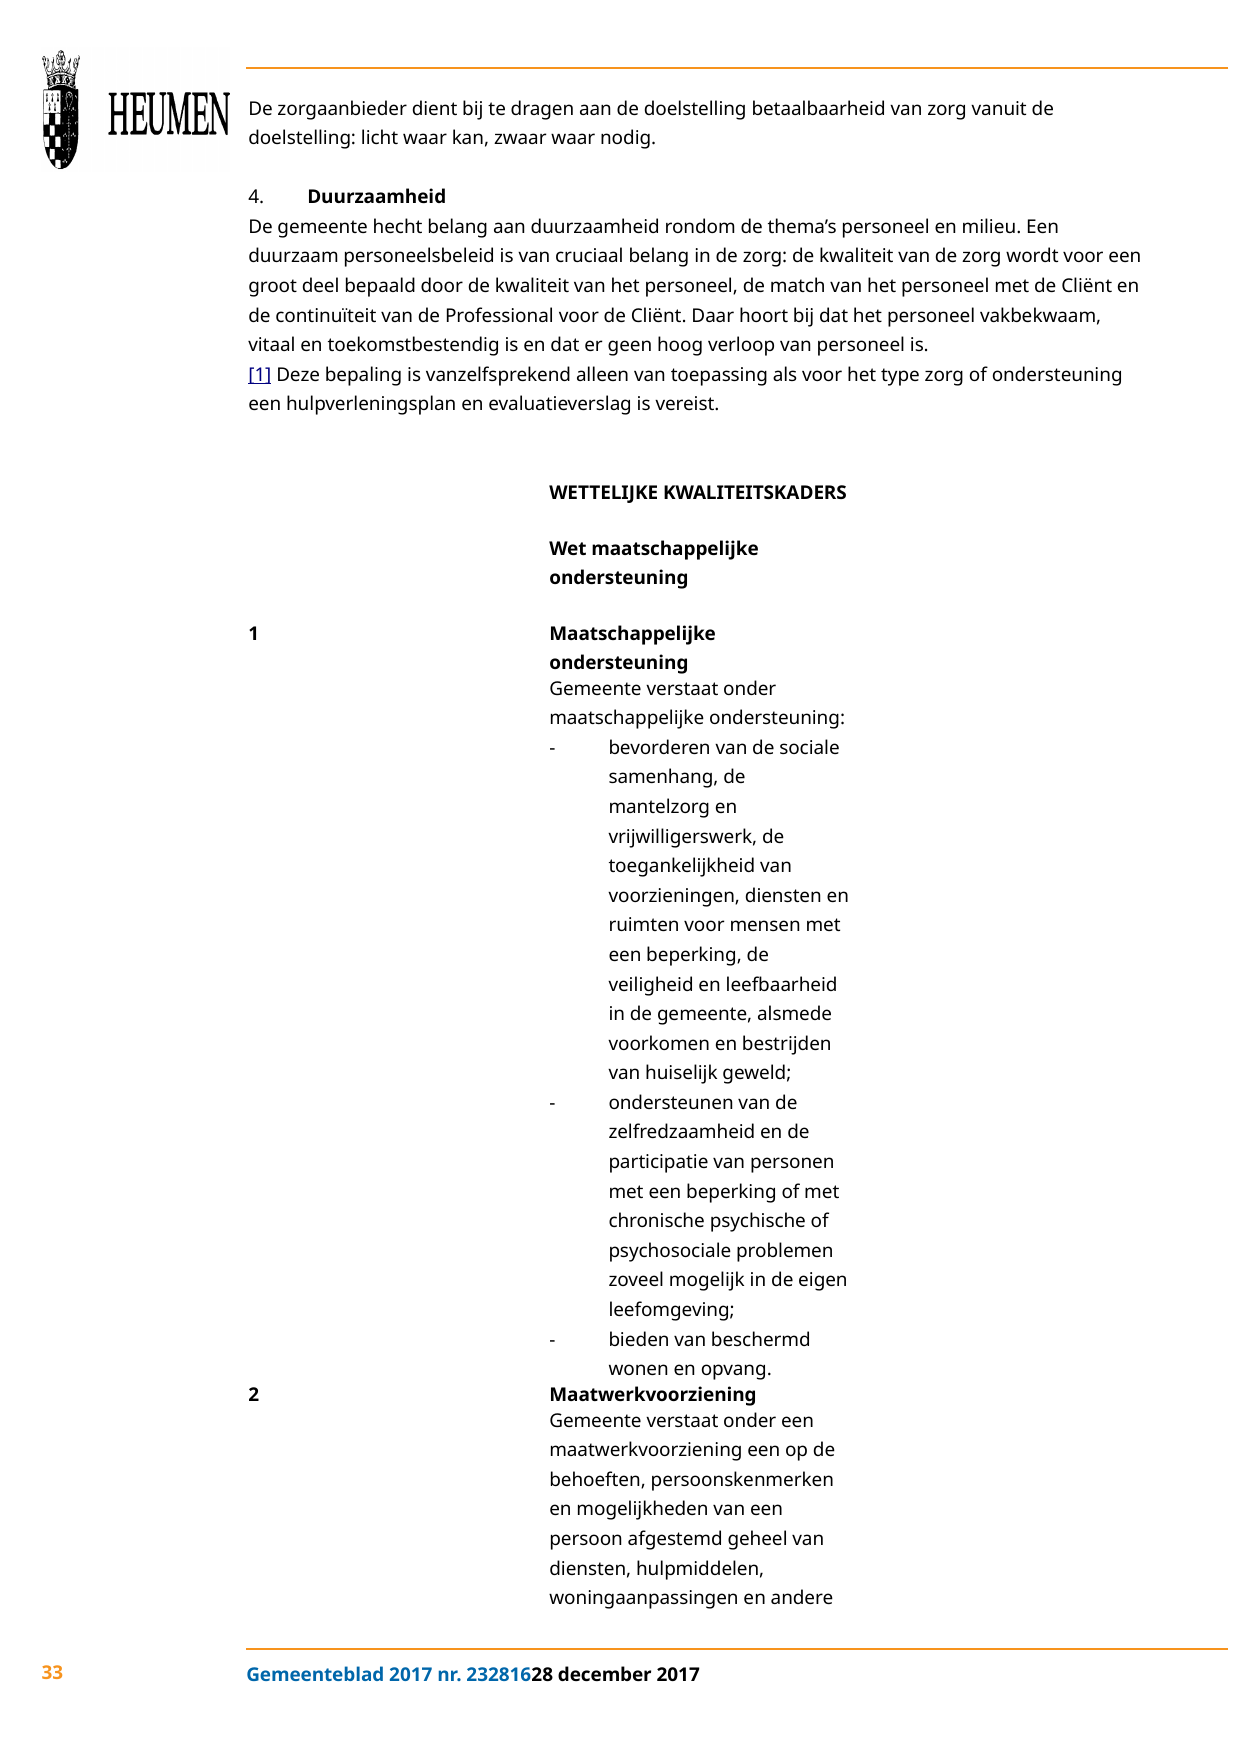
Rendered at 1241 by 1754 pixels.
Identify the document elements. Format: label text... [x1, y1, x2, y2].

table_cell [850, 1381, 1152, 1407]
list Duurzaamheid [248, 183, 1152, 209]
table_header [850, 480, 1152, 535]
table_cell Maatschappelijke ondersteuning [549, 620, 850, 675]
table_cell [248, 675, 549, 1381]
table_cell [850, 675, 1152, 1381]
table_cell [248, 1407, 549, 1610]
table_cell [850, 620, 1152, 675]
picture [41, 47, 231, 172]
table_cell 2 [248, 1381, 549, 1407]
text De zorgaanbieder dient bij te dragen aan de doelstelling betaalbaarheid van zorg vanuit de doelstelling: licht waar kan, zwaar waar nodig. [248, 95, 1152, 150]
table_cell 1 [248, 620, 549, 675]
table_header WETTELIJKE KWALITEITSKADERS [549, 480, 850, 535]
text De gemeente hecht belang aan duurzaamheid rondom de thema’s personeel en milieu. Een duurzaam personeelsbeleid is van cruciaal belang in de zorg: de kwaliteit van de zorg wordt voor een groot deel bepaald door de kwaliteit van het personeel, de match van het personeel met de Cliënt en de continuïteit van de Professional voor de Cliënt. Daar hoort bij dat het personeel vakbekwaam, vitaal en toekomstbestendig is en dat er geen hoog verloop van personeel is. [248, 213, 1152, 357]
table_cell Gemeente verstaat onder een maatwerkvoorziening een op de behoeften, persoonskenmerken en mogelijkheden van een persoon afgestemd geheel van diensten, hulpmiddelen, woningaanpassingen en andere [549, 1407, 850, 1610]
text [1] Deze bepaling is vanzelfsprekend alleen van toepassing als voor het type zorg of ondersteuning een hulpverleningsplan en evaluatieverslag is vereist. [248, 361, 1152, 416]
table_cell Gemeente verstaat onder maatschappelijke ondersteuning: bevorderen van de sociale samenhang, de mantelzorg en vrijwilligerswerk, de toegankelijkheid van voorzieningen, diensten en ruimten voor mensen met een beperking, de veiligheid en leefbaarheid in de gemeente, alsmede voorkomen en bestrijden van huiselijk geweld; ondersteunen van de zelfredzaamheid en de participatie van personen met een beperking of met chronische psychische of psychosociale problemen zoveel mogelijk in de eigen leefomgeving; bieden van beschermd wonen en opvang. [549, 675, 850, 1381]
table_cell [850, 1407, 1152, 1610]
table_cell [248, 535, 549, 620]
table_cell Maatwerkvoorziening [549, 1381, 850, 1407]
table_cell Wet maatschappelijke ondersteuning [549, 535, 850, 620]
table_cell [850, 535, 1152, 620]
table_header [248, 480, 549, 535]
